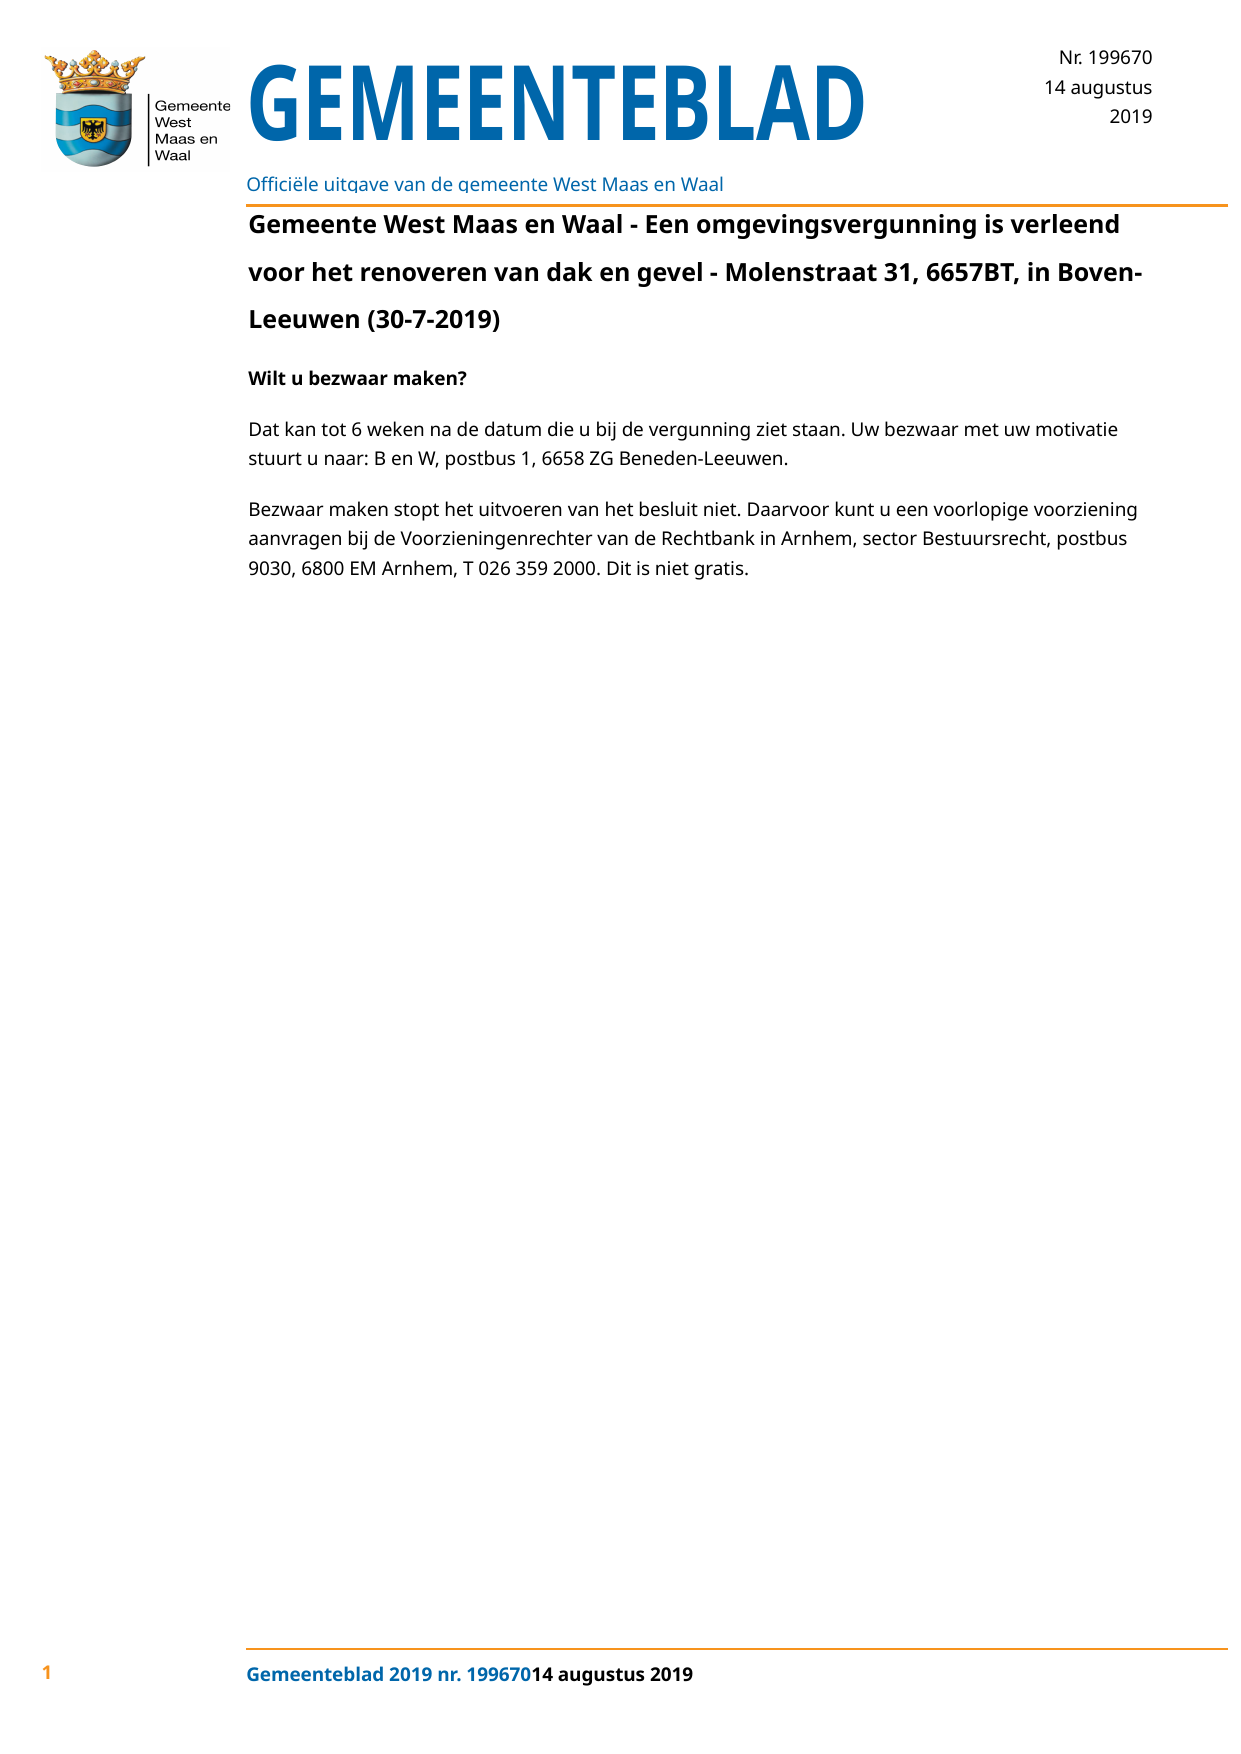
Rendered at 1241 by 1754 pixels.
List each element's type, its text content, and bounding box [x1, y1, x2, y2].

picture [41, 47, 231, 172]
text Dat kan tot 6 weken na de datum die u bij de vergunning ziet staan. Uw bezwaar met uw motivatie stuurt u naar: B en W, postbus 1, 6658 ZG Beneden-Leeuwen. [248, 416, 1152, 471]
text Wilt u bezwaar maken? [248, 366, 1152, 391]
text Gemeente West Maas en Waal - Een omgevingsvergunning is verleend voor het renoveren van dak en gevel - Molenstraat 31, 6657BT, in Boven-Leeuwen (30-7-2019) [248, 207, 1152, 336]
text Bezwaar maken stopt het uitvoeren van het besluit niet. Daarvoor kunt u een voorlopige voorziening aanvragen bij de Voorzieningenrechter van de Rechtbank in Arnhem, sector Bestuursrecht, postbus 9030, 6800 EM Arnhem, T 026 359 2000. Dit is niet gratis. [248, 496, 1152, 581]
